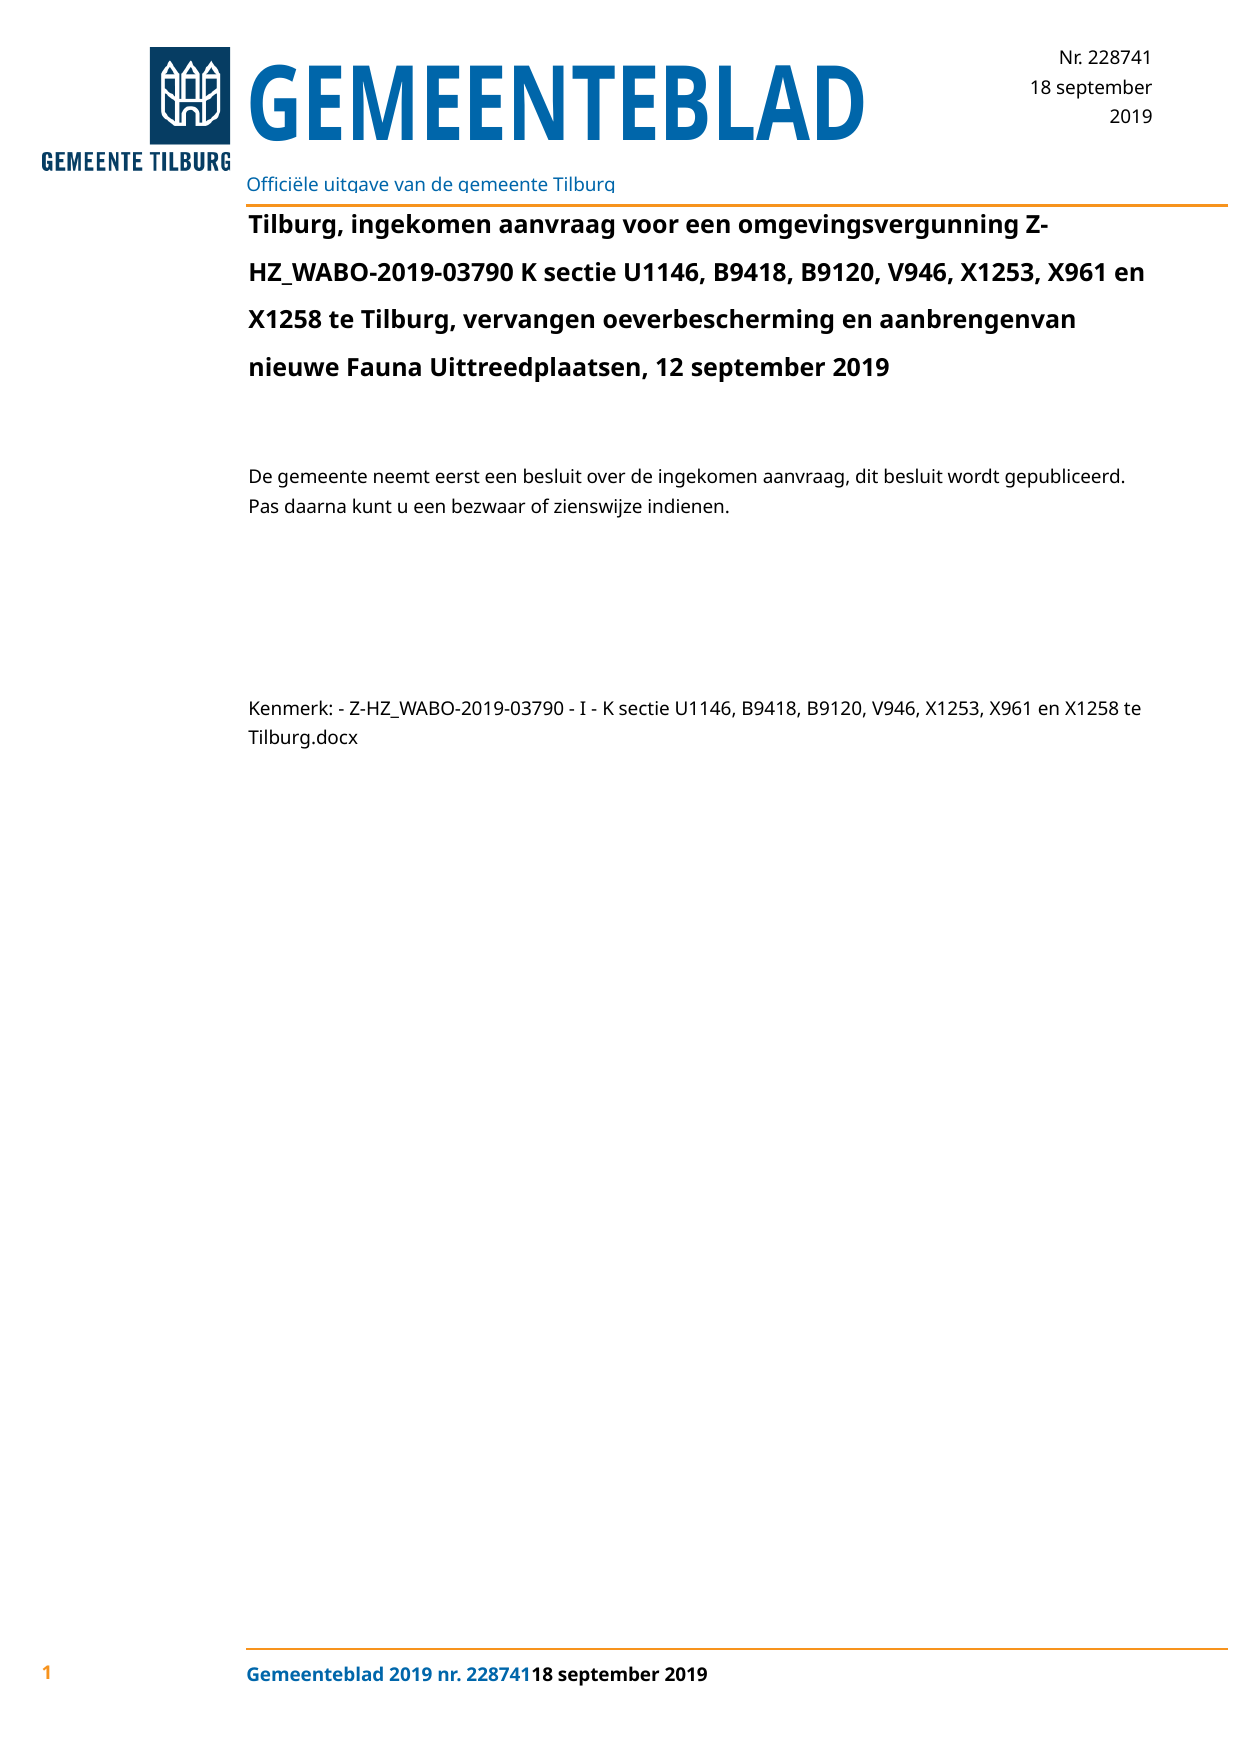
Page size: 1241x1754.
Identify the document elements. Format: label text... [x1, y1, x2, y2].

text De gemeente neemt eerst een besluit over de ingekomen aanvraag, dit besluit wordt gepubliceerd. Pas daarna kunt u een bezwaar of zienswijze indienen. [248, 463, 1152, 519]
text Kenmerk: - Z-HZ_WABO-2019-03790 - I - K sectie U1146, B9418, B9120, V946, X1253, X961 en X1258 te Tilburg.docx [248, 695, 1152, 750]
text Tilburg, ingekomen aanvraag voor een omgevingsvergunning Z-HZ_WABO-2019-03790 K sectie U1146, B9418, B9120, V946, X1253, X961 en X1258 te Tilburg, vervangen oeverbescherming en aanbrengenvan nieuwe Fauna Uittreedplaatsen, 12 september 2019 [248, 207, 1152, 384]
picture [41, 47, 231, 172]
